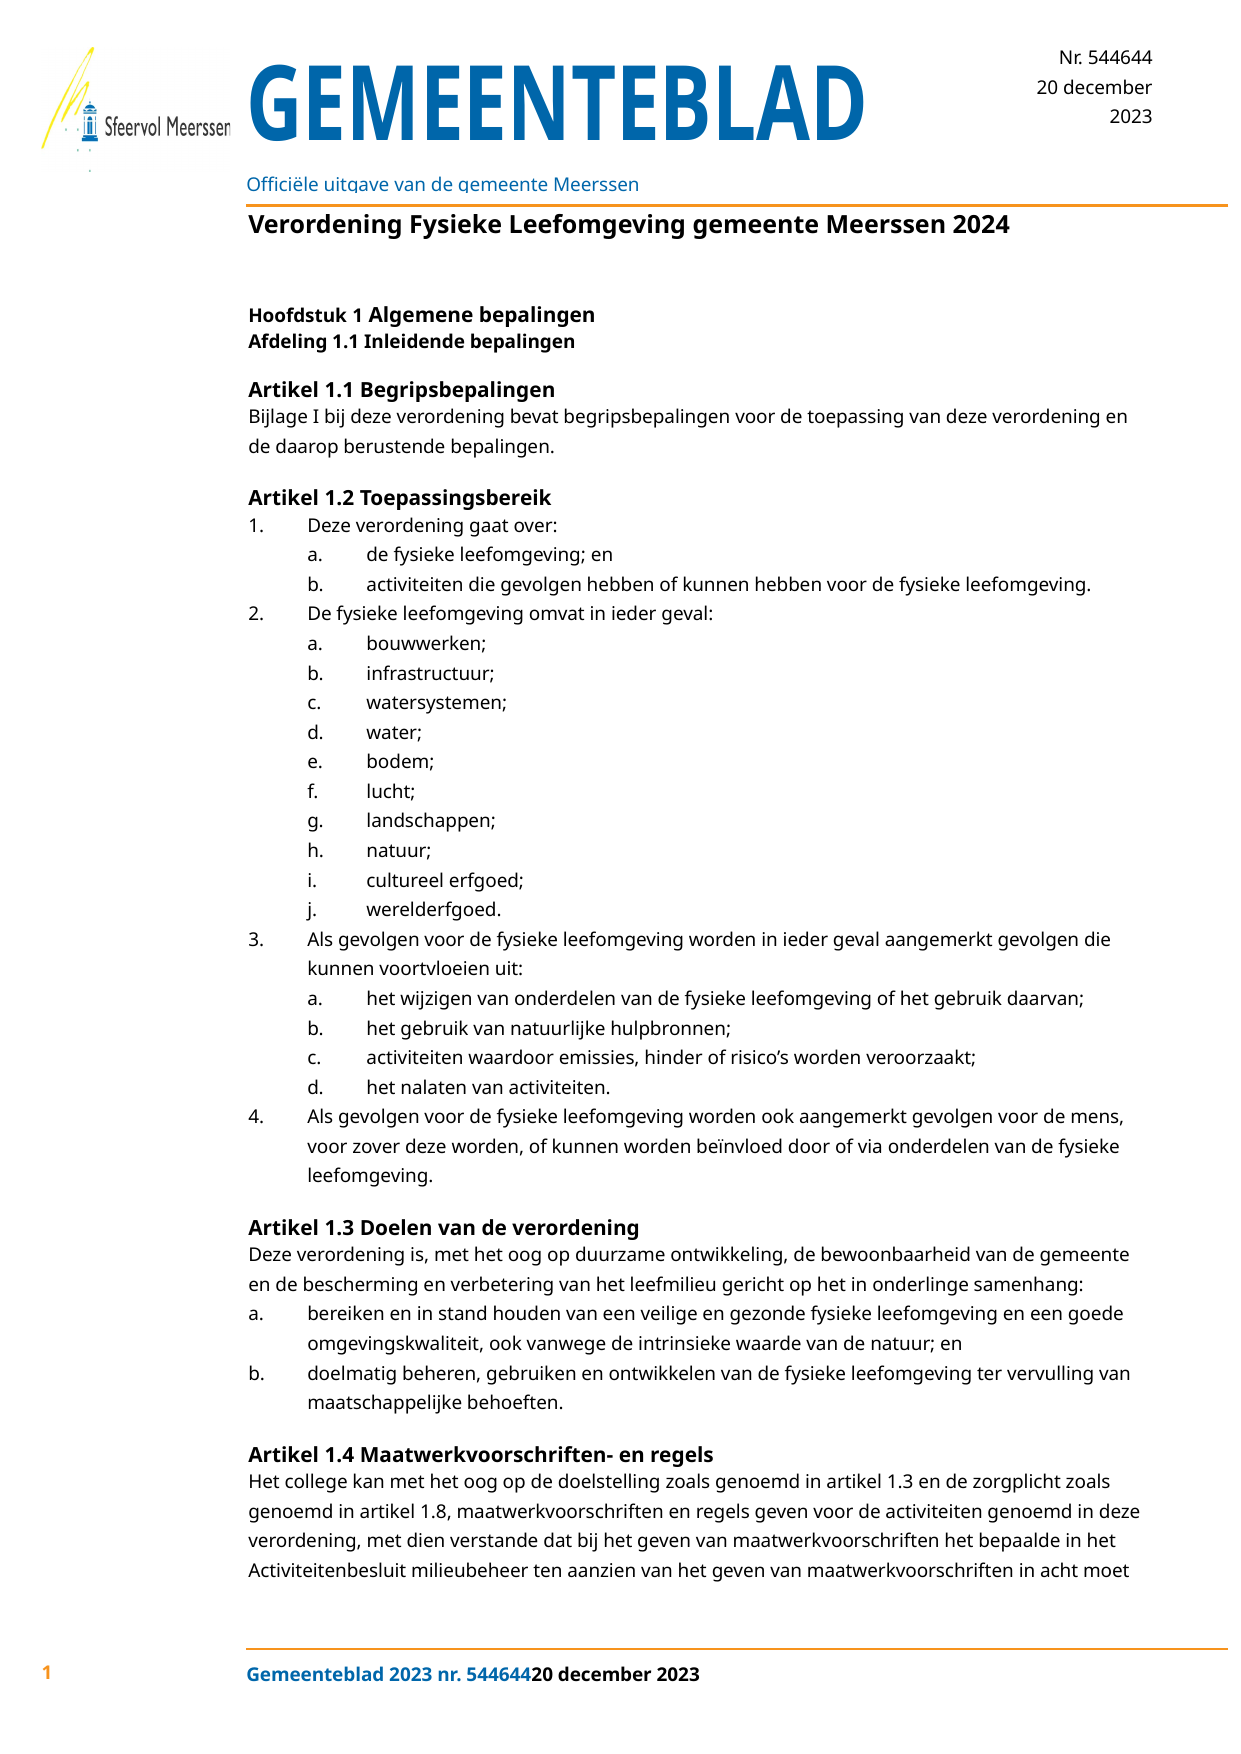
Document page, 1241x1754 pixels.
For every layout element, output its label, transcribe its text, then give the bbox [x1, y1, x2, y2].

list doelmatig beheren, gebruiken en ontwikkelen van de fysieke leefomgeving ter vervulling van maatschappelijke behoeften. [248, 1360, 1152, 1415]
text Artikel 1.3 Doelen van de verordening [248, 1213, 1152, 1241]
list water; [307, 719, 1152, 744]
list De fysieke leefomgeving omvat in ieder geval: [248, 601, 1152, 626]
text Bijlage I bij deze verordening bevat begripsbepalingen voor de toepassing van deze verordening en de daarop berustende bepalingen. [248, 403, 1152, 459]
text Verordening Fysieke Leefomgeving gemeente Meerssen 2024 [248, 207, 1152, 241]
list het wijzigen van onderdelen van de fysieke leefomgeving of het gebruik daarvan; [307, 985, 1152, 1011]
list Als gevolgen voor de fysieke leefomgeving worden in ieder geval aangemerkt gevolgen die kunnen voortvloeien uit: [248, 926, 1152, 981]
list bouwwerken; [307, 630, 1152, 656]
text Artikel 1.1 Begripsbepalingen [248, 375, 1152, 403]
text Hoofdstuk 1 Algemene bepalingen [248, 300, 1152, 328]
list watersystemen; [307, 689, 1152, 715]
text Artikel 1.4 Maatwerkvoorschriften- en regels [248, 1440, 1152, 1468]
list bodem; [307, 748, 1152, 774]
list de fysieke leefomgeving; en [307, 541, 1152, 567]
list activiteiten waardoor emissies, hinder of risico’s worden veroorzaakt; [307, 1044, 1152, 1070]
text Het college kan met het oog op de doelstelling zoals genoemd in artikel 1.3 en de zorgplicht zoals genoemd in artikel 1.8, maatwerkvoorschriften en regels geven voor de activiteiten genoemd in deze verordening, met dien verstande dat bij het geven van maatwerkvoorschriften het bepaalde in het Activiteitenbesluit milieubeheer ten aanzien van het geven van maatwerkvoorschriften in acht moet [248, 1468, 1152, 1583]
list het gebruik van natuurlijke hulpbronnen; [307, 1015, 1152, 1040]
list cultureel erfgoed; [307, 867, 1152, 892]
list lucht; [307, 778, 1152, 804]
text Deze verordening is, met het oog op duurzame ontwikkeling, de bewoonbaarheid van de gemeente en de bescherming en verbetering van het leefmilieu gericht op het in onderlinge samenhang: [248, 1241, 1152, 1297]
list Als gevolgen voor de fysieke leefomgeving worden ook aangemerkt gevolgen voor de mens, voor zover deze worden, of kunnen worden beïnvloed door of via onderdelen van de fysieke leefomgeving. [248, 1103, 1152, 1188]
list bereiken en in stand houden van een veilige en gezonde fysieke leefomgeving en een goede omgevingskwaliteit, ook vanwege de intrinsieke waarde van de natuur; en [248, 1301, 1152, 1356]
text Artikel 1.2 Toepassingsbereik [248, 483, 1152, 512]
list landschappen; [307, 808, 1152, 833]
list infrastructuur; [307, 660, 1152, 685]
list werelderfgoed. [307, 896, 1152, 922]
list Deze verordening gaat over: [248, 512, 1152, 537]
picture [41, 47, 231, 172]
list activiteiten die gevolgen hebben of kunnen hebben voor de fysieke leefomgeving. [307, 571, 1152, 597]
list het nalaten van activiteiten. [307, 1074, 1152, 1099]
list natuur; [307, 837, 1152, 863]
text Afdeling 1.1 Inleidende bepalingen [248, 328, 1152, 354]
